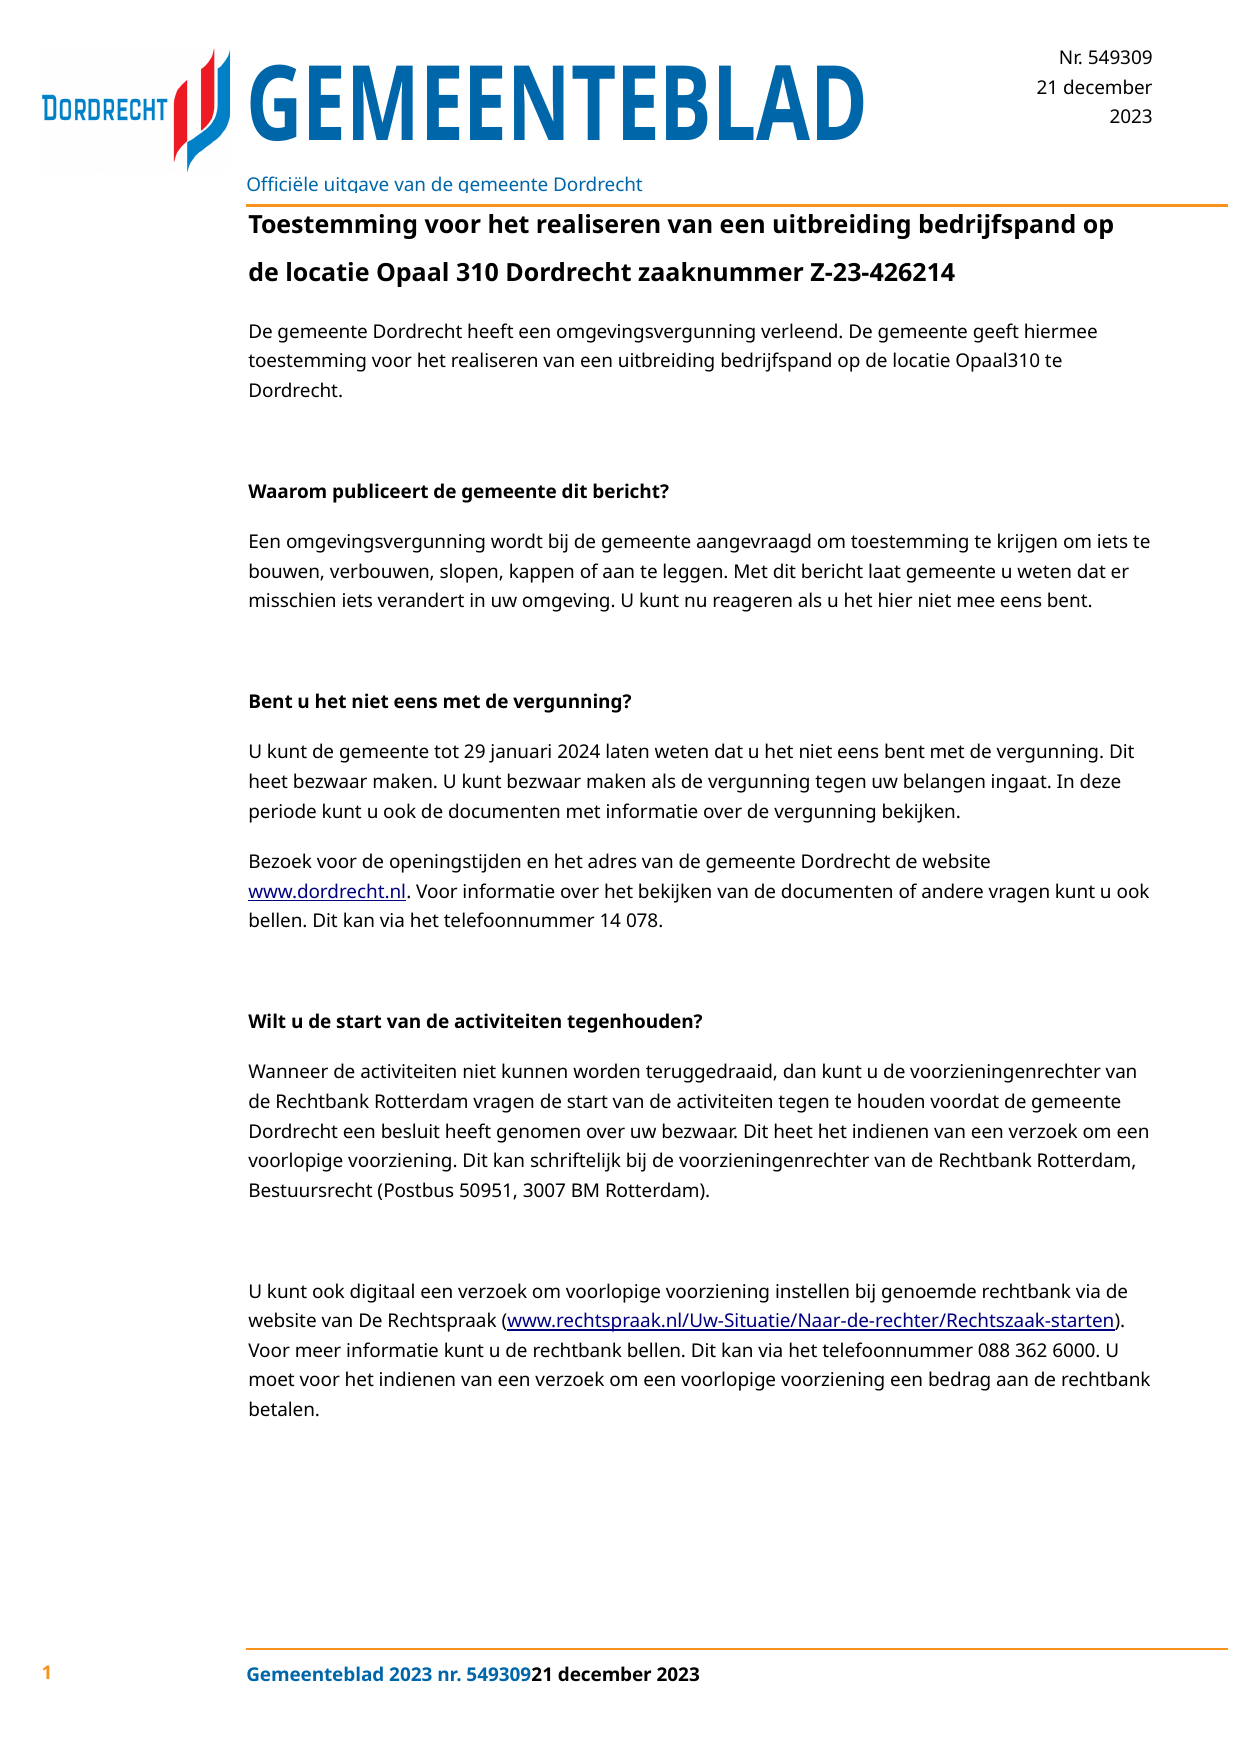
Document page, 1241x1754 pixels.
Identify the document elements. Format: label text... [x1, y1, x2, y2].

text Waarom publiceert de gemeente dit bericht? [248, 478, 1152, 504]
text Toestemming voor het realiseren van een uitbreiding bedrijfspand op de locatie Opaal 310 Dordrecht zaaknummer Z-23-426214 [248, 207, 1152, 288]
text Bent u het niet eens met de vergunning? [248, 688, 1152, 714]
text Een omgevingsvergunning wordt bij de gemeente aangevraagd om toestemming te krijgen om iets te bouwen, verbouwen, slopen, kappen of aan te leggen. Met dit bericht laat gemeente u weten dat er misschien iets verandert in uw omgeving. U kunt nu reageren als u het hier niet mee eens bent. [248, 528, 1152, 613]
picture [41, 47, 231, 172]
text Bezoek voor de openingstijden en het adres van de gemeente Dordrecht de website www.dordrecht.nl. Voor informatie over het bekijken van de documenten of andere vragen kunt u ook bellen. Dit kan via het telefoonnummer 14 078. [248, 848, 1152, 933]
text Wilt u de start van de activiteiten tegenhouden? [248, 1008, 1152, 1034]
text Wanneer de activiteiten niet kunnen worden teruggedraaid, dan kunt u de voorzieningenrechter van de Rechtbank Rotterdam vragen de start van de activiteiten tegen te houden voordat de gemeente Dordrecht een besluit heeft genomen over uw bezwaar. Dit heet het indienen van een verzoek om een voorlopige voorziening. Dit kan schriftelijk bij de voorzieningenrechter van de Rechtbank Rotterdam, Bestuursrecht (Postbus 50951, 3007 BM Rotterdam). [248, 1059, 1152, 1203]
text U kunt de gemeente tot 29 januari 2024 laten weten dat u het niet eens bent met de vergunning. Dit heet bezwaar maken. U kunt bezwaar maken als de vergunning tegen uw belangen ingaat. In deze periode kunt u ook de documenten met informatie over de vergunning bekijken. [248, 739, 1152, 824]
text U kunt ook digitaal een verzoek om voorlopige voorziening instellen bij genoemde rechtbank via de website van De Rechtspraak (www.rechtspraak.nl/Uw-Situatie/Naar-de-rechter/Rechtszaak-starten). Voor meer informatie kunt u de rechtbank bellen. Dit kan via het telefoonnummer 088 362 6000. U moet voor het indienen van een verzoek om een voorlopige voorziening een bedrag aan de rechtbank betalen. [248, 1278, 1152, 1422]
text De gemeente Dordrecht heeft een omgevingsvergunning verleend. De gemeente geeft hiermee toestemming voor het realiseren van een uitbreiding bedrijfspand op de locatie Opaal310 te Dordrecht. [248, 318, 1152, 403]
